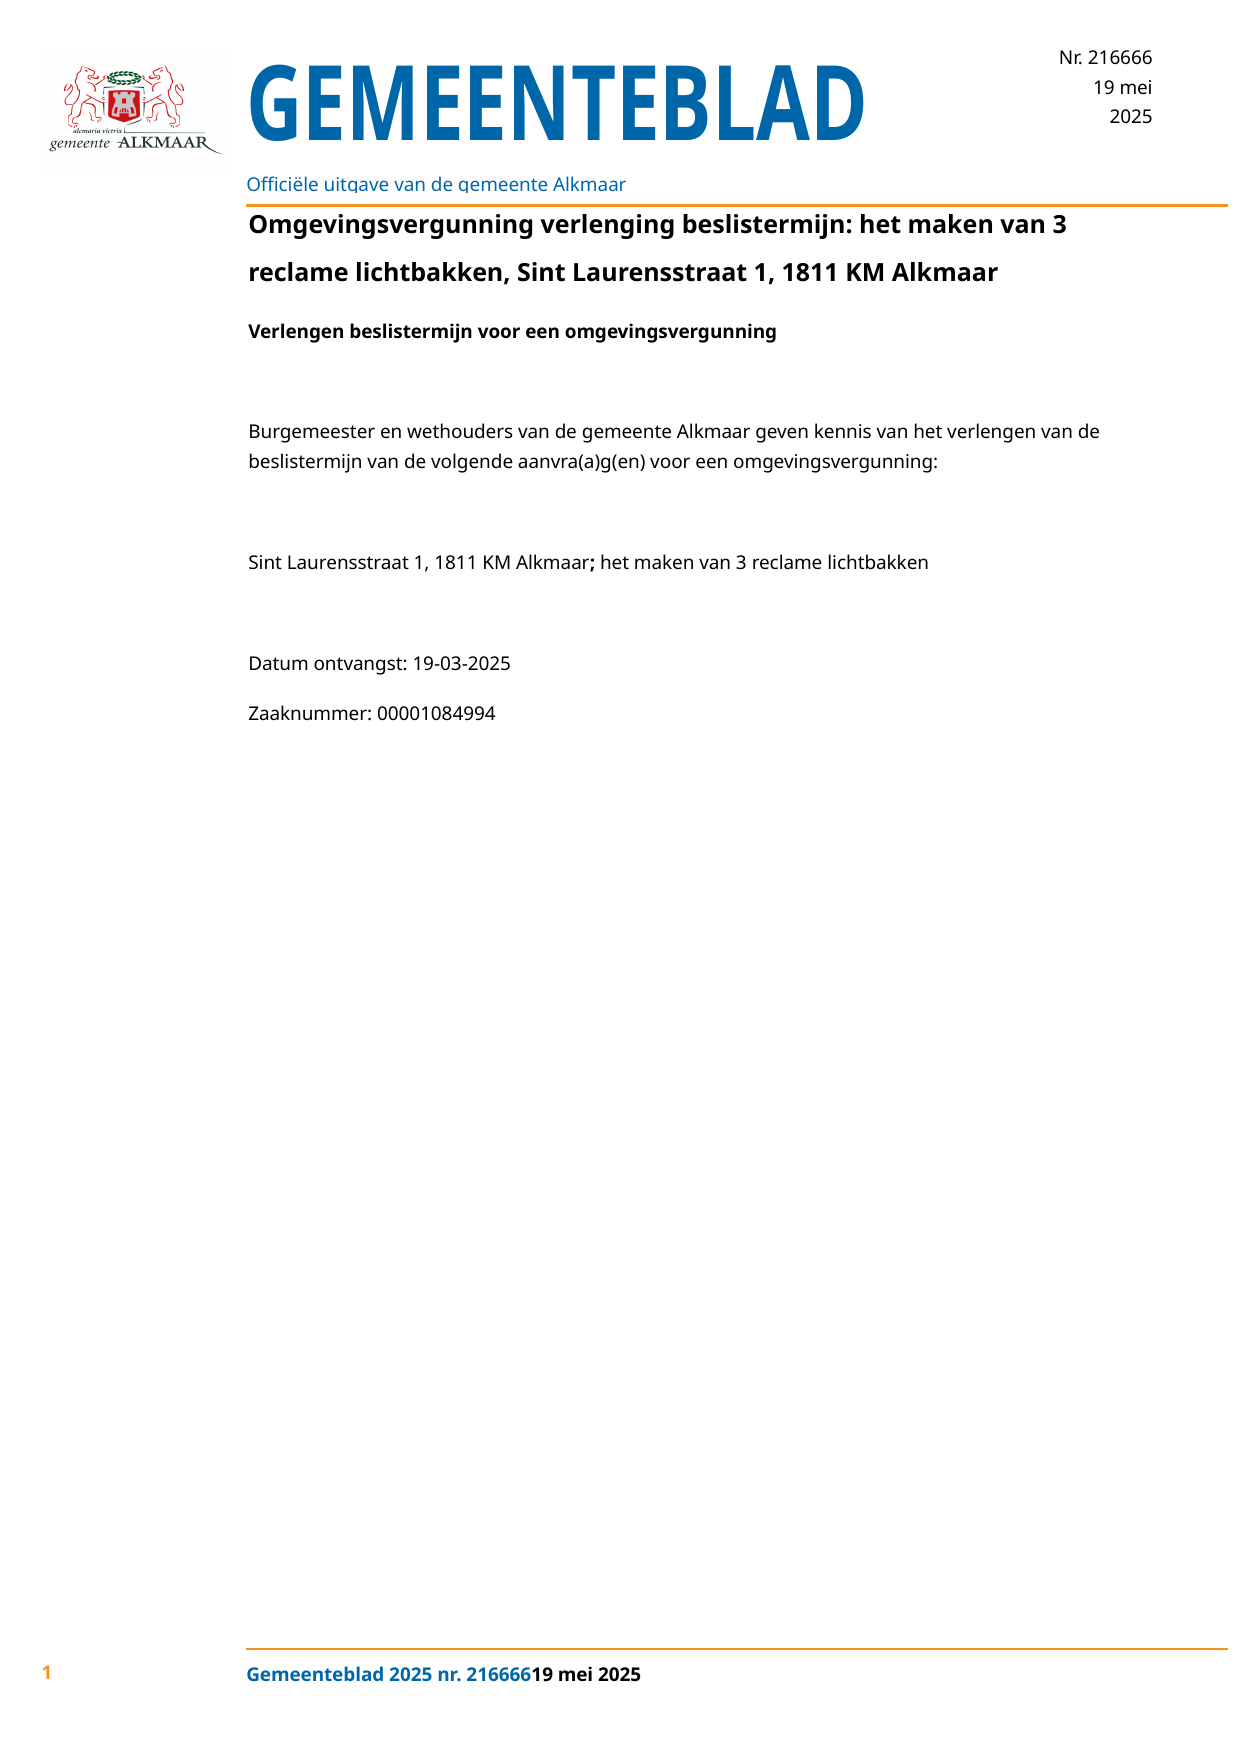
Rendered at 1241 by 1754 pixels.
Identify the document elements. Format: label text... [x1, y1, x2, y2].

picture [41, 47, 231, 172]
text Burgemeester en wethouders van de gemeente Alkmaar geven kennis van het verlengen van de beslistermijn van de volgende aanvra(a)g(en) voor een omgevingsvergunning: [248, 419, 1152, 474]
text Sint Laurensstraat 1, 1811 KM Alkmaar; het maken van 3 reclame lichtbakken [248, 549, 1152, 575]
text Omgevingsvergunning verlenging beslistermijn: het maken van 3 reclame lichtbakken, Sint Laurensstraat 1, 1811 KM Alkmaar [248, 207, 1152, 288]
text Datum ontvangst: 19-03-2025 [248, 650, 1152, 676]
text Verlengen beslistermijn voor een omgevingsvergunning [248, 318, 1152, 344]
text Zaaknummer: 00001084994 [248, 700, 1152, 726]
